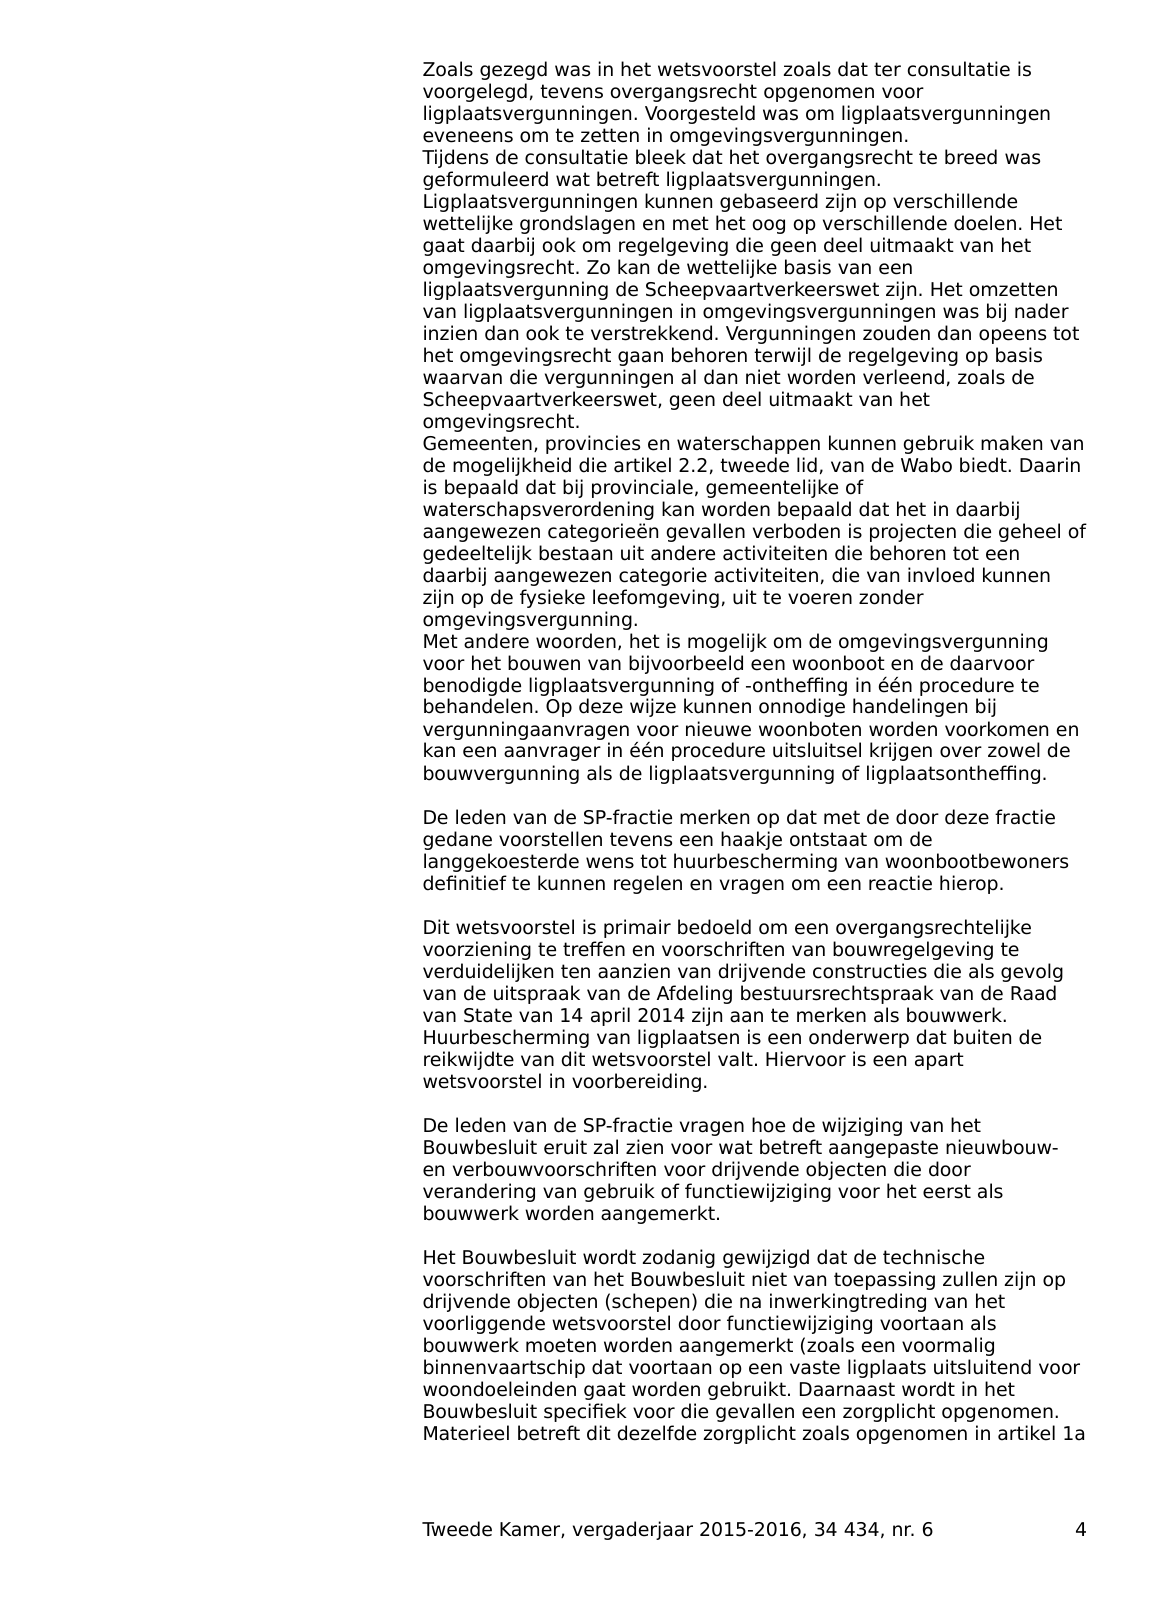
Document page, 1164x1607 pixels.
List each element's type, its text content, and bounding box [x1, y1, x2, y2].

text Dit wetsvoorstel is primair bedoeld om een overgangsrechtelijke voorziening te treffen en voorschriften van bouwregelgeving te verduidelijken ten aanzien van drijvende constructies die als gevolg van de uitspraak van de Afdeling bestuursrechtspraak van de Raad van State van 14 april 2014 zijn aan te merken als bouwwerk. Huurbescherming van ligplaatsen is een onderwerp dat buiten de reikwijdte van dit wetsvoorstel valt. Hiervoor is een apart wetsvoorstel in voorbereiding. [422, 917, 1087, 1092]
text De leden van de SP-fractie merken op dat met de door deze fractie gedane voorstellen tevens een haakje ontstaat om de langgekoesterde wens tot huurbescherming van woonbootbewoners definitief te kunnen regelen en vragen om een reactie hierop. [422, 807, 1087, 894]
text Tijdens de consultatie bleek dat het overgangsrecht te breed was geformuleerd wat betreft ligplaatsvergunningen. Ligplaatsvergunningen kunnen gebaseerd zijn op verschillende wettelijke grondslagen en met het oog op verschillende doelen. Het gaat daarbij ook om regelgeving die geen deel uitmaakt van het omgevingsrecht. Zo kan de wettelijke basis van een ligplaatsvergunning de Scheepvaartverkeerswet zijn. Het omzetten van ligplaatsvergunningen in omgevingsvergunningen was bij nader inzien dan ook te verstrekkend. Vergunningen zouden dan opeens tot het omgevingsrecht gaan behoren terwijl de regelgeving op basis waarvan die vergunningen al dan niet worden verleend, zoals de Scheepvaartverkeerswet, geen deel uitmaakt van het omgevingsrecht. [422, 147, 1087, 433]
text Het Bouwbesluit wordt zodanig gewijzigd dat de technische voorschriften van het Bouwbesluit niet van toepassing zullen zijn op drijvende objecten (schepen) die na inwerkingtreding van het voorliggende wetsvoorstel door functiewijziging voortaan als bouwwerk moeten worden aangemerkt (zoals een voormalig binnenvaartschip dat voortaan op een vaste ligplaats uitsluitend voor woondoeleinden gaat worden gebruikt. Daarnaast wordt in het Bouwbesluit specifiek voor die gevallen een zorgplicht opgenomen. Materieel betreft dit dezelfde zorgplicht zoals opgenomen in artikel 1a [422, 1247, 1087, 1444]
text Gemeenten, provincies en waterschappen kunnen gebruik maken van de mogelijkheid die artikel 2.2, tweede lid, van de Wabo biedt. Daarin is bepaald dat bij provinciale, gemeentelijke of waterschapsverordening kan worden bepaald dat het in daarbij aangewezen categorieën gevallen verboden is projecten die geheel of gedeeltelijk bestaan uit andere activiteiten die behoren tot een daarbij aangewezen categorie activiteiten, die van invloed kunnen zijn op de fysieke leefomgeving, uit te voeren zonder omgevingsvergunning. [422, 433, 1087, 631]
text Zoals gezegd was in het wetsvoorstel zoals dat ter consultatie is voorgelegd, tevens overgangsrecht opgenomen voor ligplaatsvergunningen. Voorgesteld was om ligplaatsvergunningen eveneens om te zetten in omgevingsvergunningen. [422, 59, 1087, 147]
text Met andere woorden, het is mogelijk om de omgevingsvergunning voor het bouwen van bijvoorbeeld een woonboot en de daarvoor benodigde ligplaatsvergunning of -ontheffing in één procedure te behandelen. Op deze wijze kunnen onnodige handelingen bij vergunningaanvragen voor nieuwe woonboten worden voorkomen en kan een aanvrager in één procedure uitsluitsel krijgen over zowel de bouwvergunning als de ligplaatsvergunning of ligplaatsontheffing. [422, 631, 1087, 784]
text De leden van de SP-fractie vragen hoe de wijziging van het Bouwbesluit eruit zal zien voor wat betreft aangepaste nieuwbouw- en verbouwvoorschriften voor drijvende objecten die door verandering van gebruik of functiewijziging voor het eerst als bouwwerk worden aangemerkt. [422, 1115, 1087, 1224]
